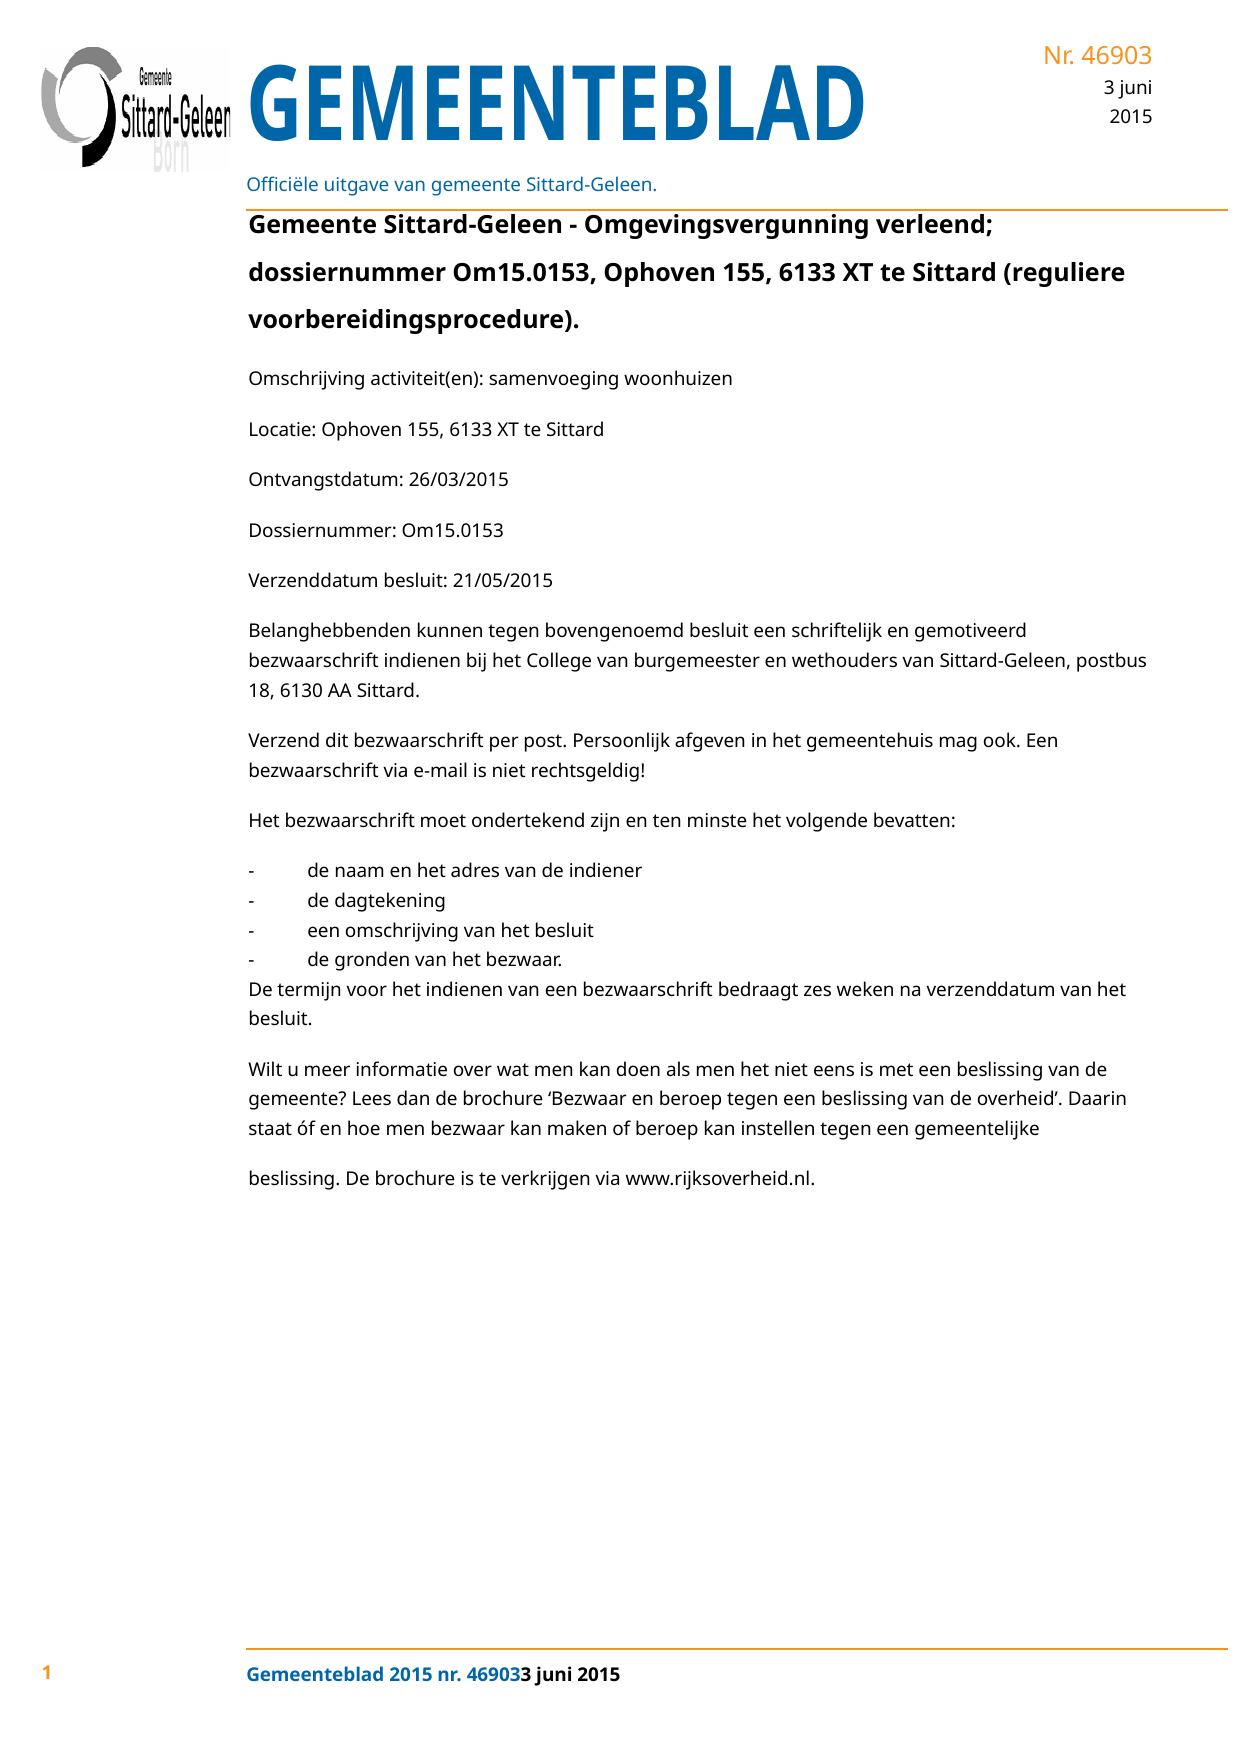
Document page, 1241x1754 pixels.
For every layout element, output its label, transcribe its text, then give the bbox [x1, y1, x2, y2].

text Het bezwaarschrift moet ondertekend zijn en ten minste het volgende bevatten: [248, 807, 1152, 833]
list de gronden van het bezwaar. [248, 946, 1152, 972]
text De termijn voor het indienen van een bezwaarschrift bedraagt zes weken na verzenddatum van het besluit. [248, 976, 1152, 1031]
text Wilt u meer informatie over wat men kan doen als men het niet eens is met een beslissing van de gemeente? Lees dan de brochure ‘Bezwaar en beroep tegen een beslissing van de overheid’. Daarin staat óf en hoe men bezwaar kan maken of beroep kan instellen tegen een gemeentelijke [248, 1056, 1152, 1141]
text Verzenddatum besluit: 21/05/2015 [248, 567, 1152, 593]
text beslissing. De brochure is te verkrijgen via www.rijksoverheid.nl. [248, 1166, 1152, 1191]
text Locatie: Ophoven 155, 6133 XT te Sittard [248, 416, 1152, 442]
text Dossiernummer: Om15.0153 [248, 517, 1152, 542]
text Belanghebbenden kunnen tegen bovengenoemd besluit een schriftelijk en gemotiveerd bezwaarschrift indienen bij het College van burgemeester en wethouders van Sittard-Geleen, postbus 18, 6130 AA Sittard. [248, 618, 1152, 702]
list de dagtekening [248, 887, 1152, 913]
list een omschrijving van het besluit [248, 917, 1152, 942]
text Ontvangstdatum: 26/03/2015 [248, 466, 1152, 492]
text Gemeente Sittard-Geleen - Omgevingsvergunning verleend; dossiernummer Om15.0153, Ophoven 155, 6133 XT te Sittard (reguliere voorbereidingsprocedure). [248, 211, 1152, 336]
text Omschrijving activiteit(en): samenvoeging woonhuizen [248, 366, 1152, 391]
picture [41, 47, 231, 172]
text Verzend dit bezwaarschrift per post. Persoonlijk afgeven in het gemeentehuis mag ook. Een bezwaarschrift via e-mail is niet rechtsgeldig! [248, 727, 1152, 782]
list de naam en het adres van de indiener [248, 858, 1152, 883]
